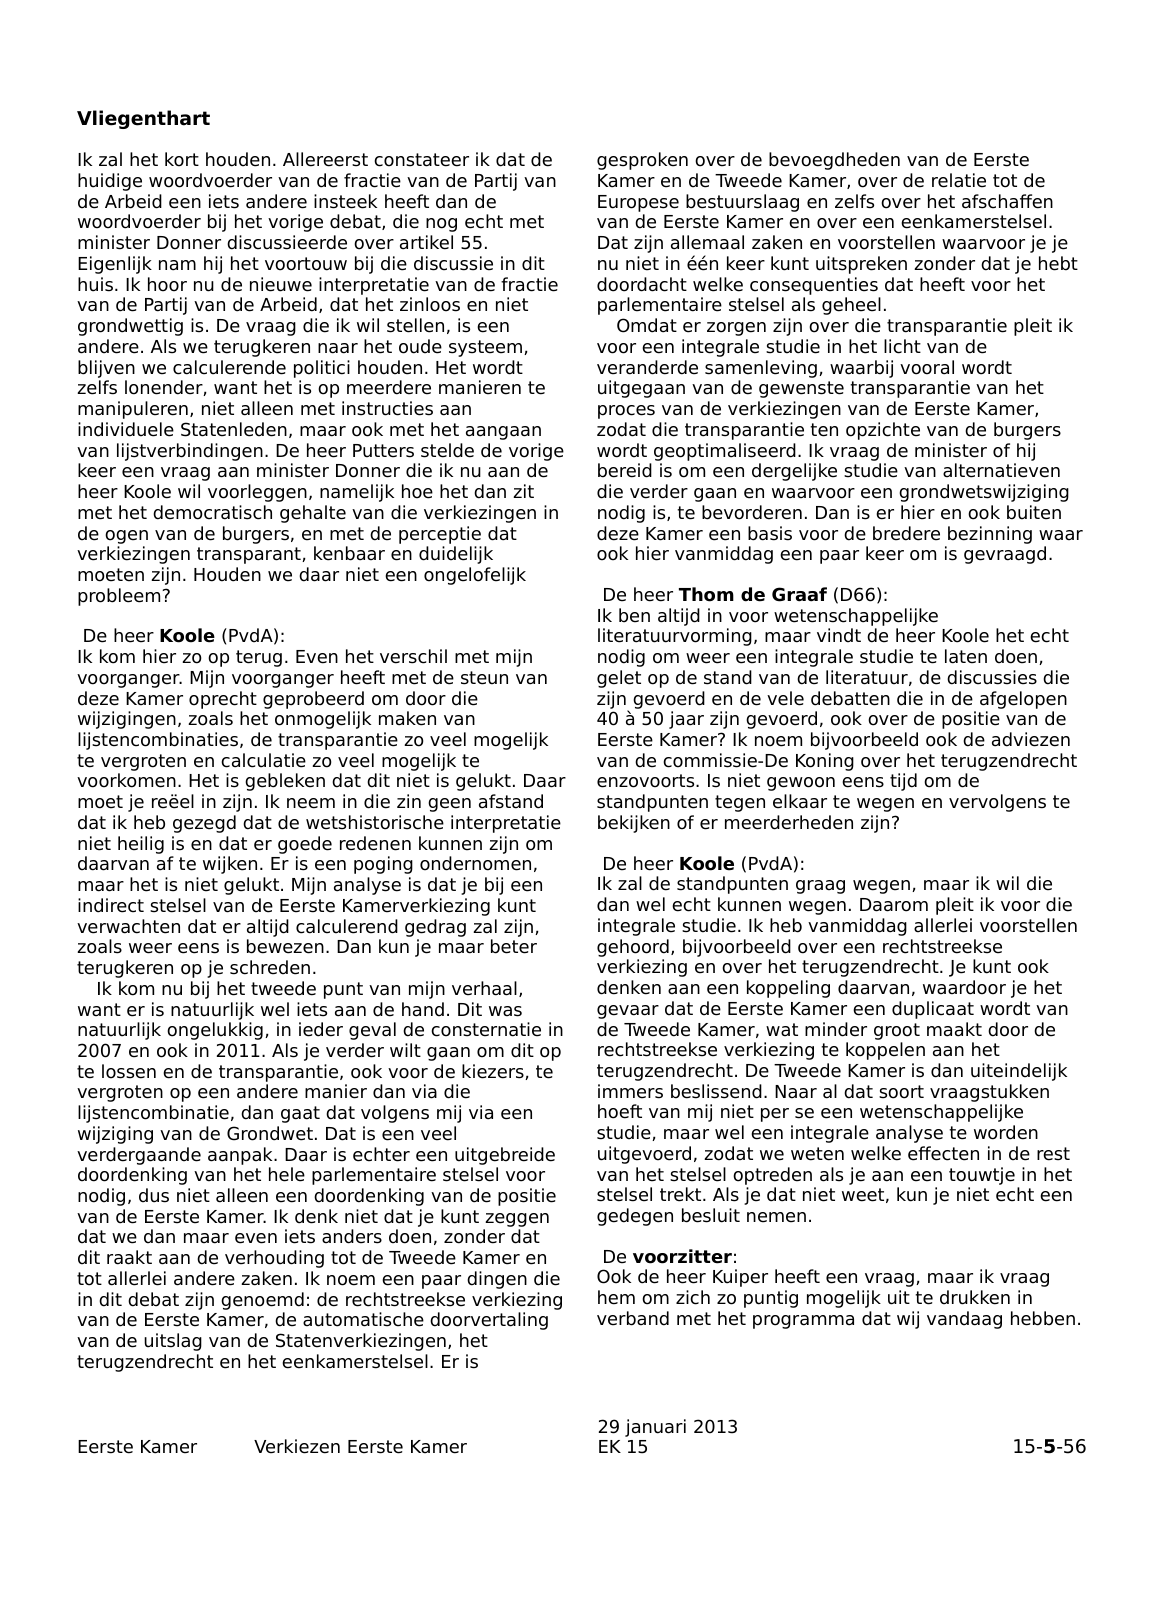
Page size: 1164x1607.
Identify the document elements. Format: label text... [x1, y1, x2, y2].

text De heer Thom de Graaf (D66): [596, 585, 1087, 606]
text Ik kom hier zo op terug. Even het verschil met mijn voorganger. Mijn voorganger heeft met de steun van deze Kamer oprecht geprobeerd om door die wijzigingen, zoals het onmogelijk maken van lijstencombinaties, de transparantie zo veel mogelijk te vergroten en calculatie zo veel mogelijk te voorkomen. Het is gebleken dat dit niet is gelukt. Daar moet je reëel in zijn. Ik neem in die zin geen afstand dat ik heb gezegd dat de wetshistorische interpretatie niet heilig is en dat er goede redenen kunnen zijn om daarvan af te wijken. Er is een poging ondernomen, maar het is niet gelukt. Mijn analyse is dat je bij een indirect stelsel van de Eerste Kamerverkiezing kunt verwachten dat er altijd calculerend gedrag zal zijn, zoals weer eens is bewezen. Dan kun je maar beter terugkeren op je schreden. [77, 647, 567, 979]
text De voorzitter: [596, 1247, 1087, 1267]
text Ik kom nu bij het tweede punt van mijn verhaal, want er is natuurlijk wel iets aan de hand. Dit was natuurlijk ongelukkig, in ieder geval de consternatie in 2007 en ook in 2011. Als je verder wilt gaan om dit op te lossen en de transparantie, ook voor de kiezers, te vergroten op een andere manier dan via die lijstencombinatie, dan gaat dat volgens mij via een wijziging van de Grondwet. Dat is een veel verdergaande aanpak. Daar is echter een uitgebreide doordenking van het hele parlementaire stelsel voor nodig, dus niet alleen een doordenking van de positie van de Eerste Kamer. Ik denk niet dat je kunt zeggen dat we dan maar even iets anders doen, zonder dat dit raakt aan de verhouding tot de Tweede Kamer en tot allerlei andere zaken. Ik noem een paar dingen die in dit debat zijn genoemd: de rechtstreekse verkiezing van de Eerste Kamer, de automatische doorvertaling van de uitslag van de Statenverkiezingen, het terugzendrecht en het eenkamerstelsel. Er is [77, 979, 567, 1372]
text Ik zal de standpunten graag wegen, maar ik wil die dan wel echt kunnen wegen. Daarom pleit ik voor die integrale studie. Ik heb vanmiddag allerlei voorstellen gehoord, bijvoorbeeld over een rechtstreekse verkiezing en over het terugzendrecht. Je kunt ook denken aan een koppeling daarvan, waardoor je het gevaar dat de Eerste Kamer een duplicaat wordt van de Tweede Kamer, wat minder groot maakt door de rechtstreekse verkiezing te koppelen aan het terugzendrecht. De Tweede Kamer is dan uiteindelijk immers beslissend. Naar al dat soort vraagstukken hoeft van mij niet per se een wetenschappelijke studie, maar wel een integrale analyse te worden uitgevoerd, zodat we weten welke effecten in de rest van het stelsel optreden als je aan een touwtje in het stelsel trekt. Als je dat niet weet, kun je niet echt een gedegen besluit nemen. [596, 874, 1087, 1227]
text De heer Koole (PvdA): [596, 853, 1087, 874]
text Omdat er zorgen zijn over die transparantie pleit ik voor een integrale studie in het licht van de veranderde samenleving, waarbij vooral wordt uitgegaan van de gewenste transparantie van het proces van de verkiezingen van de Eerste Kamer, zodat die transparantie ten opzichte van de burgers wordt geoptimaliseerd. Ik vraag de minister of hij bereid is om een dergelijke studie van alternatieven die verder gaan en waarvoor een grondwetswijziging nodig is, te bevorderen. Dan is er hier en ook buiten deze Kamer een basis voor de bredere bezinning waar ook hier vanmiddag een paar keer om is gevraagd. [596, 316, 1087, 565]
text Ik zal het kort houden. Allereerst constateer ik dat de huidige woordvoerder van de fractie van de Partij van de Arbeid een iets andere insteek heeft dan de woordvoerder bij het vorige debat, die nog echt met minister Donner discussieerde over artikel 55. Eigenlijk nam hij het voortouw bij die discussie in dit huis. Ik hoor nu de nieuwe interpretatie van de fractie van de Partij van de Arbeid, dat het zinloos en niet grondwettig is. De vraag die ik wil stellen, is een andere. Als we terugkeren naar het oude systeem, blijven we calculerende politici houden. Het wordt zelfs lonender, want het is op meerdere manieren te manipuleren, niet alleen met instructies aan individuele Statenleden, maar ook met het aangaan van lijstverbindingen. De heer Putters stelde de vorige keer een vraag aan minister Donner die ik nu aan de heer Koole wil voorleggen, namelijk hoe het dan zit met het democratisch gehalte van die verkiezingen in de ogen van de burgers, en met de perceptie dat verkiezingen transparant, kenbaar en duidelijk moeten zijn. Houden we daar niet een ongelofelijk probleem? [77, 150, 567, 606]
text Ook de heer Kuiper heeft een vraag, maar ik vraag hem om zich zo puntig mogelijk uit te drukken in verband met het programma dat wij vandaag hebben. [596, 1267, 1087, 1329]
text Ik ben altijd in voor wetenschappelijke literatuurvorming, maar vindt de heer Koole het echt nodig om weer een integrale studie te laten doen, gelet op de stand van de literatuur, de discussies die zijn gevoerd en de vele debatten die in de afgelopen 40 à 50 jaar zijn gevoerd, ook over de positie van de Eerste Kamer? Ik noem bijvoorbeeld ook de adviezen van de commissie-De Koning over het terugzendrecht enzovoorts. Is niet gewoon eens tijd om de standpunten tegen elkaar te wegen en vervolgens te bekijken of er meerderheden zijn? [596, 606, 1087, 833]
text De heer Koole (PvdA): [77, 626, 567, 647]
text gesproken over de bevoegdheden van de Eerste Kamer en de Tweede Kamer, over de relatie tot de Europese bestuurslaag en zelfs over het afschaffen van de Eerste Kamer en over een eenkamerstelsel. Dat zijn allemaal zaken en voorstellen waarvoor je je nu niet in één keer kunt uitspreken zonder dat je hebt doordacht welke consequenties dat heeft voor het parlementaire stelsel als geheel. [596, 150, 1087, 316]
